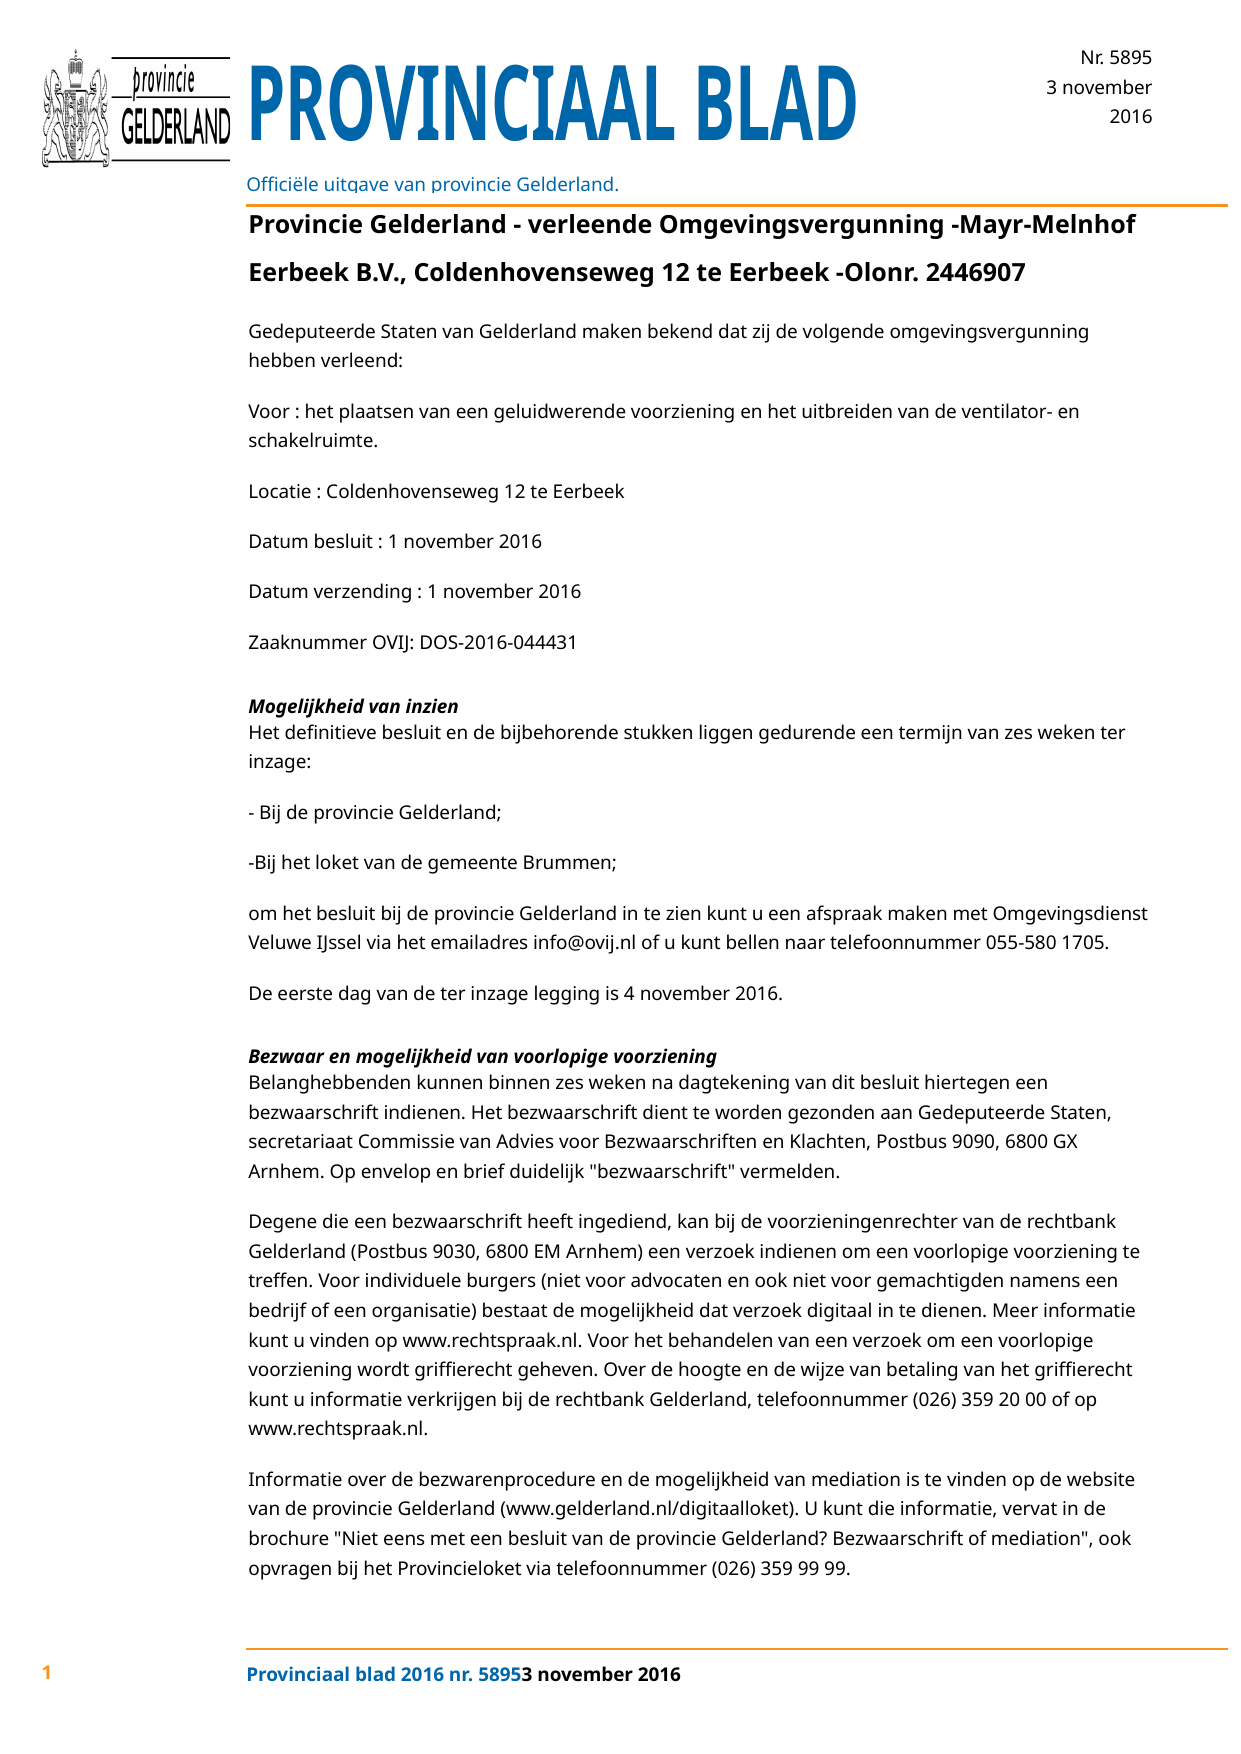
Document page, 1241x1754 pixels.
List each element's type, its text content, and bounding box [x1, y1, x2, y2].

text - Bij de provincie Gelderland; [248, 799, 1152, 824]
text Gedeputeerde Staten van Gelderland maken bekend dat zij de volgende omgevingsvergunning hebben verleend: [248, 318, 1152, 373]
text Belanghebbenden kunnen binnen zes weken na dagtekening van dit besluit hiertegen een bezwaarschrift indienen. Het bezwaarschrift dient te worden gezonden aan Gedeputeerde Staten, secretariaat Commissie van Advies voor Bezwaarschriften en Klachten, Postbus 9090, 6800 GX Arnhem. Op envelop en brief duidelijk "bezwaarschrift" vermelden. [248, 1069, 1152, 1184]
text Het definitieve besluit en de bijbehorende stukken liggen gedurende een termijn van zes weken ter inzage: [248, 719, 1152, 774]
picture [41, 47, 231, 172]
text Datum verzending : 1 november 2016 [248, 579, 1152, 604]
text Mogelijkheid van inzien [248, 693, 1152, 719]
text Degene die een bezwaarschrift heeft ingediend, kan bij de voorzieningenrechter van de rechtbank Gelderland (Postbus 9030, 6800 EM Arnhem) een verzoek indienen om een voorlopige voorziening te treffen. Voor individuele burgers (niet voor advocaten en ook niet voor gemachtigden namens een bedrijf of een organisatie) bestaat de mogelijkheid dat verzoek digitaal in te dienen. Meer informatie kunt u vinden op www.rechtspraak.nl. Voor het behandelen van een verzoek om een voorlopige voorziening wordt griffierecht geheven. Over de hoogte en de wijze van betaling van het griffierecht kunt u informatie verkrijgen bij de rechtbank Gelderland, telefoonnummer (026) 359 20 00 of op www.rechtspraak.nl. [248, 1208, 1152, 1441]
text Zaaknummer OVIJ: DOS-2016-044431 [248, 629, 1152, 655]
text Provincie Gelderland - verleende Omgevingsvergunning -Mayr-Melnhof Eerbeek B.V., Coldenhovenseweg 12 te Eerbeek -Olonr. 2446907 [248, 207, 1152, 288]
text De eerste dag van de ter inzage legging is 4 november 2016. [248, 980, 1152, 1005]
text om het besluit bij de provincie Gelderland in te zien kunt u een afspraak maken met Omgevingsdienst Veluwe IJssel via het emailadres info@ovij.nl of u kunt bellen naar telefoonnummer 055-580 1705. [248, 900, 1152, 955]
text Voor : het plaatsen van een geluidwerende voorziening en het uitbreiden van de ventilator- en schakelruimte. [248, 398, 1152, 453]
text Bezwaar en mogelijkheid van voorlopige voorziening [248, 1044, 1152, 1069]
text -Bij het loket van de gemeente Brummen; [248, 849, 1152, 875]
text Datum besluit : 1 november 2016 [248, 528, 1152, 554]
text Informatie over de bezwarenprocedure en de mogelijkheid van mediation is te vinden op de website van de provincie Gelderland (www.gelderland.nl/digitaalloket). U kunt die informatie, vervat in de brochure "Niet eens met een besluit van de provincie Gelderland? Bezwaarschrift of mediation", ook opvragen bij het Provincieloket via telefoonnummer (026) 359 99 99. [248, 1466, 1152, 1581]
text Locatie : Coldenhovenseweg 12 te Eerbeek [248, 478, 1152, 504]
